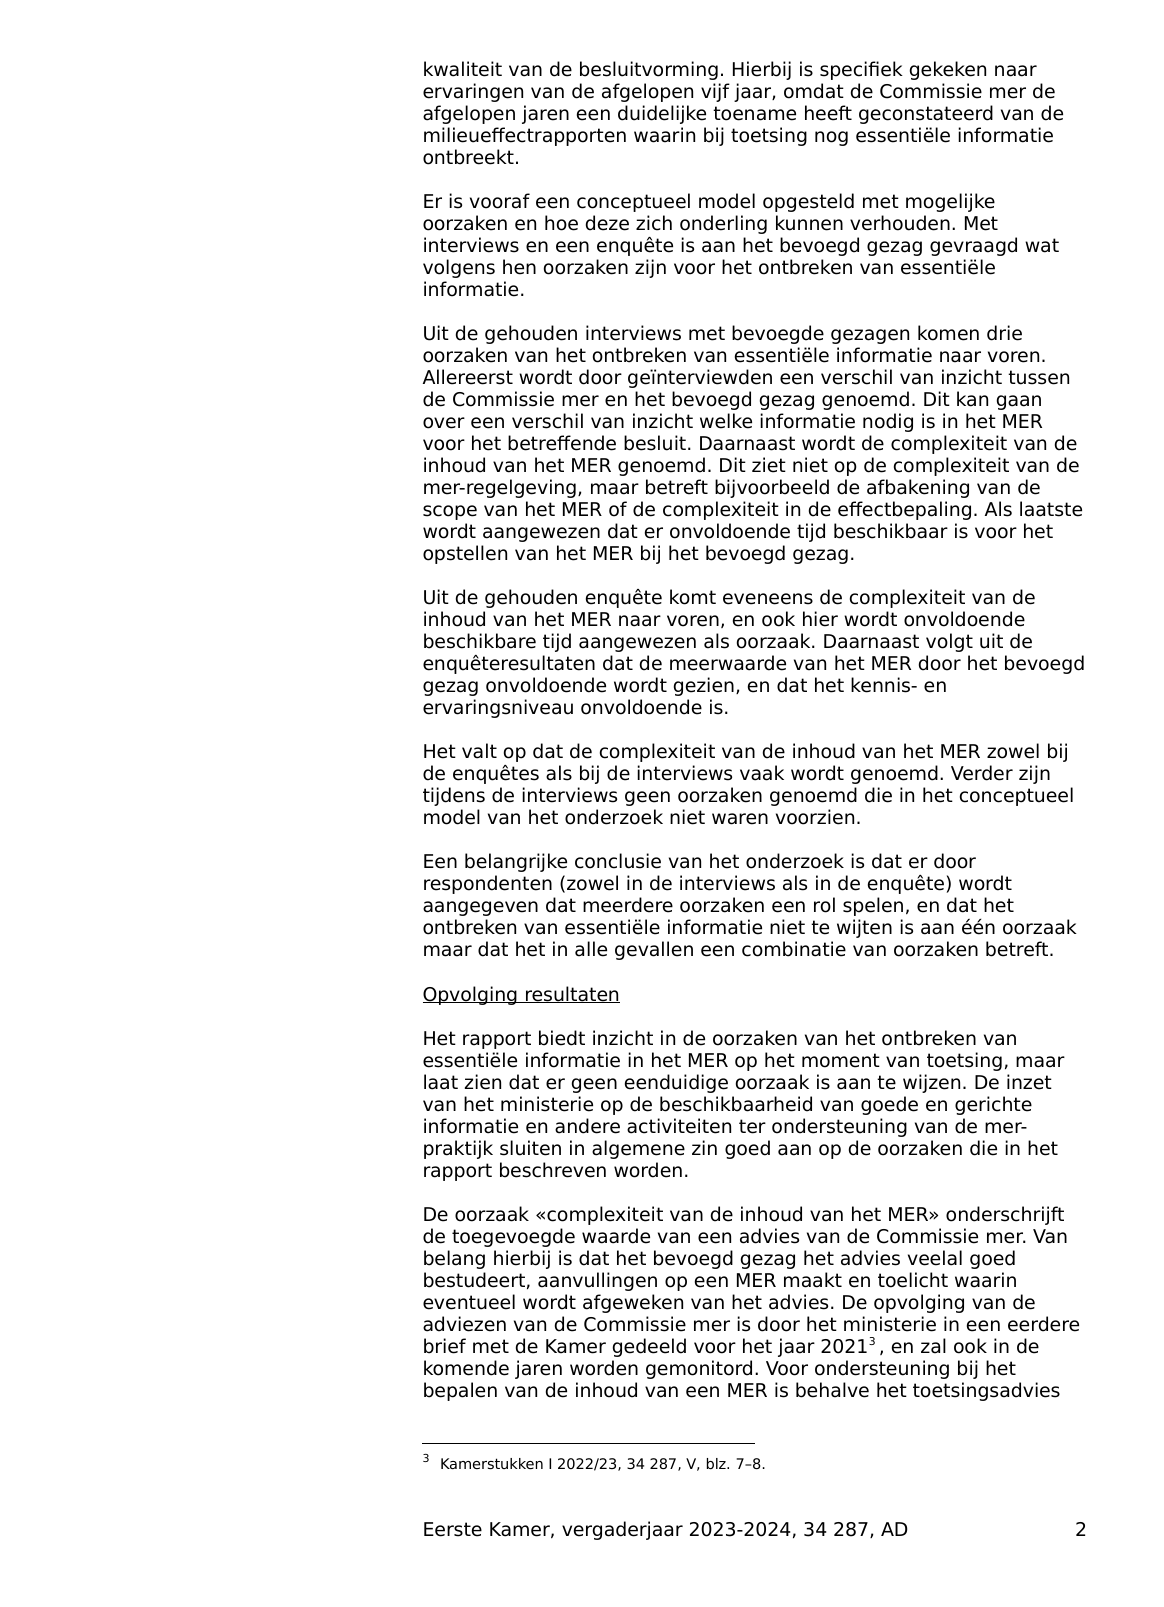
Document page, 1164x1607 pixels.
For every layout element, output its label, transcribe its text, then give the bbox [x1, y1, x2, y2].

text De oorzaak «complexiteit van de inhoud van het MER» onderschrijft de toegevoegde waarde van een advies van de Commissie mer. Van belang hierbij is dat het bevoegd gezag het advies veelal goed bestudeert, aanvullingen op een MER maakt en toelicht waarin eventueel wordt afgeweken van het advies. De opvolging van de adviezen van de Commissie mer is door het ministerie in een eerdere brief met de Kamer gedeeld voor het jaar 2021, en zal ook in de komende jaren worden gemonitord. Voor ondersteuning bij het bepalen van de inhoud van een MER is behalve het toetsingsadvies [422, 1204, 1087, 1401]
text Het valt op dat de complexiteit van de inhoud van het MER zowel bij de enquêtes als bij de interviews vaak wordt genoemd. Verder zijn tijdens de interviews geen oorzaken genoemd die in het conceptueel model van het onderzoek niet waren voorzien. [422, 741, 1087, 829]
text kwaliteit van de besluitvorming. Hierbij is specifiek gekeken naar ervaringen van de afgelopen vijf jaar, omdat de Commissie mer de afgelopen jaren een duidelijke toename heeft geconstateerd van de milieueffectrapporten waarin bij toetsing nog essentiële informatie ontbreekt. [422, 59, 1087, 169]
text Kamerstukken I 2022/23, 34 287, V, blz. 7–8. [422, 1452, 1087, 1474]
text Er is vooraf een conceptueel model opgesteld met mogelijke oorzaken en hoe deze zich onderling kunnen verhouden. Met interviews en een enquête is aan het bevoegd gezag gevraagd wat volgens hen oorzaken zijn voor het ontbreken van essentiële informatie. [422, 191, 1087, 301]
subtitle Opvolging resultaten [422, 983, 1087, 1005]
text Uit de gehouden interviews met bevoegde gezagen komen drie oorzaken van het ontbreken van essentiële informatie naar voren. Allereerst wordt door geïnterviewden een verschil van inzicht tussen de Commissie mer en het bevoegd gezag genoemd. Dit kan gaan over een verschil van inzicht welke informatie nodig is in het MER voor het betreffende besluit. Daarnaast wordt de complexiteit van de inhoud van het MER genoemd. Dit ziet niet op de complexiteit van de mer-regelgeving, maar betreft bijvoorbeeld de afbakening van de scope van het MER of de complexiteit in de effectbepaling. Als laatste wordt aangewezen dat er onvoldoende tijd beschikbaar is voor het opstellen van het MER bij het bevoegd gezag. [422, 323, 1087, 565]
text Een belangrijke conclusie van het onderzoek is dat er door respondenten (zowel in de interviews als in de enquête) wordt aangegeven dat meerdere oorzaken een rol spelen, en dat het ontbreken van essentiële informatie niet te wijten is aan één oorzaak maar dat het in alle gevallen een combinatie van oorzaken betreft. [422, 851, 1087, 961]
text Uit de gehouden enquête komt eveneens de complexiteit van de inhoud van het MER naar voren, en ook hier wordt onvoldoende beschikbare tijd aangewezen als oorzaak. Daarnaast volgt uit de enquêteresultaten dat de meerwaarde van het MER door het bevoegd gezag onvoldoende wordt gezien, en dat het kennis- en ervaringsniveau onvoldoende is. [422, 587, 1087, 719]
text Het rapport biedt inzicht in de oorzaken van het ontbreken van essentiële informatie in het MER op het moment van toetsing, maar laat zien dat er geen eenduidige oorzaak is aan te wijzen. De inzet van het ministerie op de beschikbaarheid van goede en gerichte informatie en andere activiteiten ter ondersteuning van de mer-praktijk sluiten in algemene zin goed aan op de oorzaken die in het rapport beschreven worden. [422, 1028, 1087, 1181]
